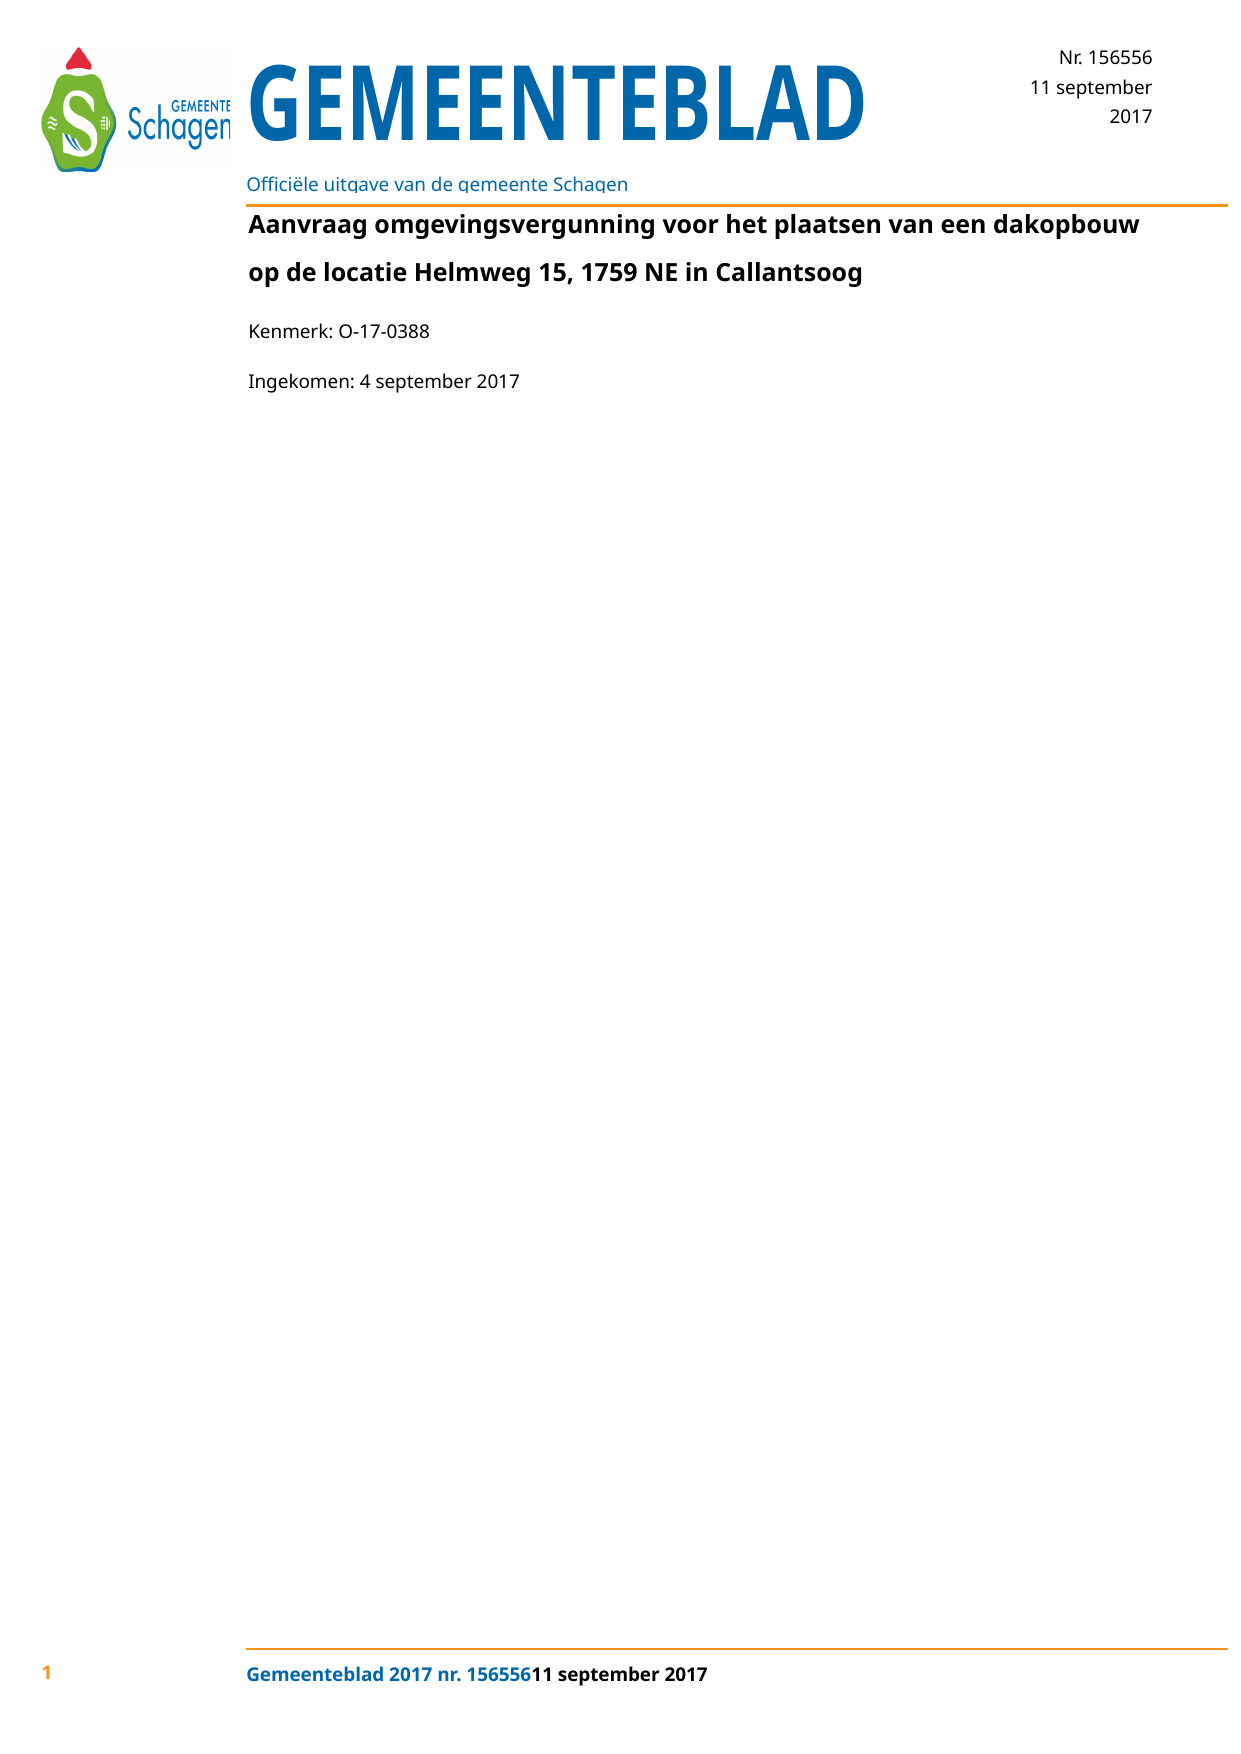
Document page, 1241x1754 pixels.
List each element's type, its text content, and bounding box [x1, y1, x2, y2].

picture [41, 47, 231, 172]
text Ingekomen: 4 september 2017 [248, 368, 1152, 394]
text Aanvraag omgevingsvergunning voor het plaatsen van een dakopbouw op de locatie Helmweg 15, 1759 NE in Callantsoog [248, 207, 1152, 288]
text Kenmerk: O-17-0388 [248, 318, 1152, 344]
